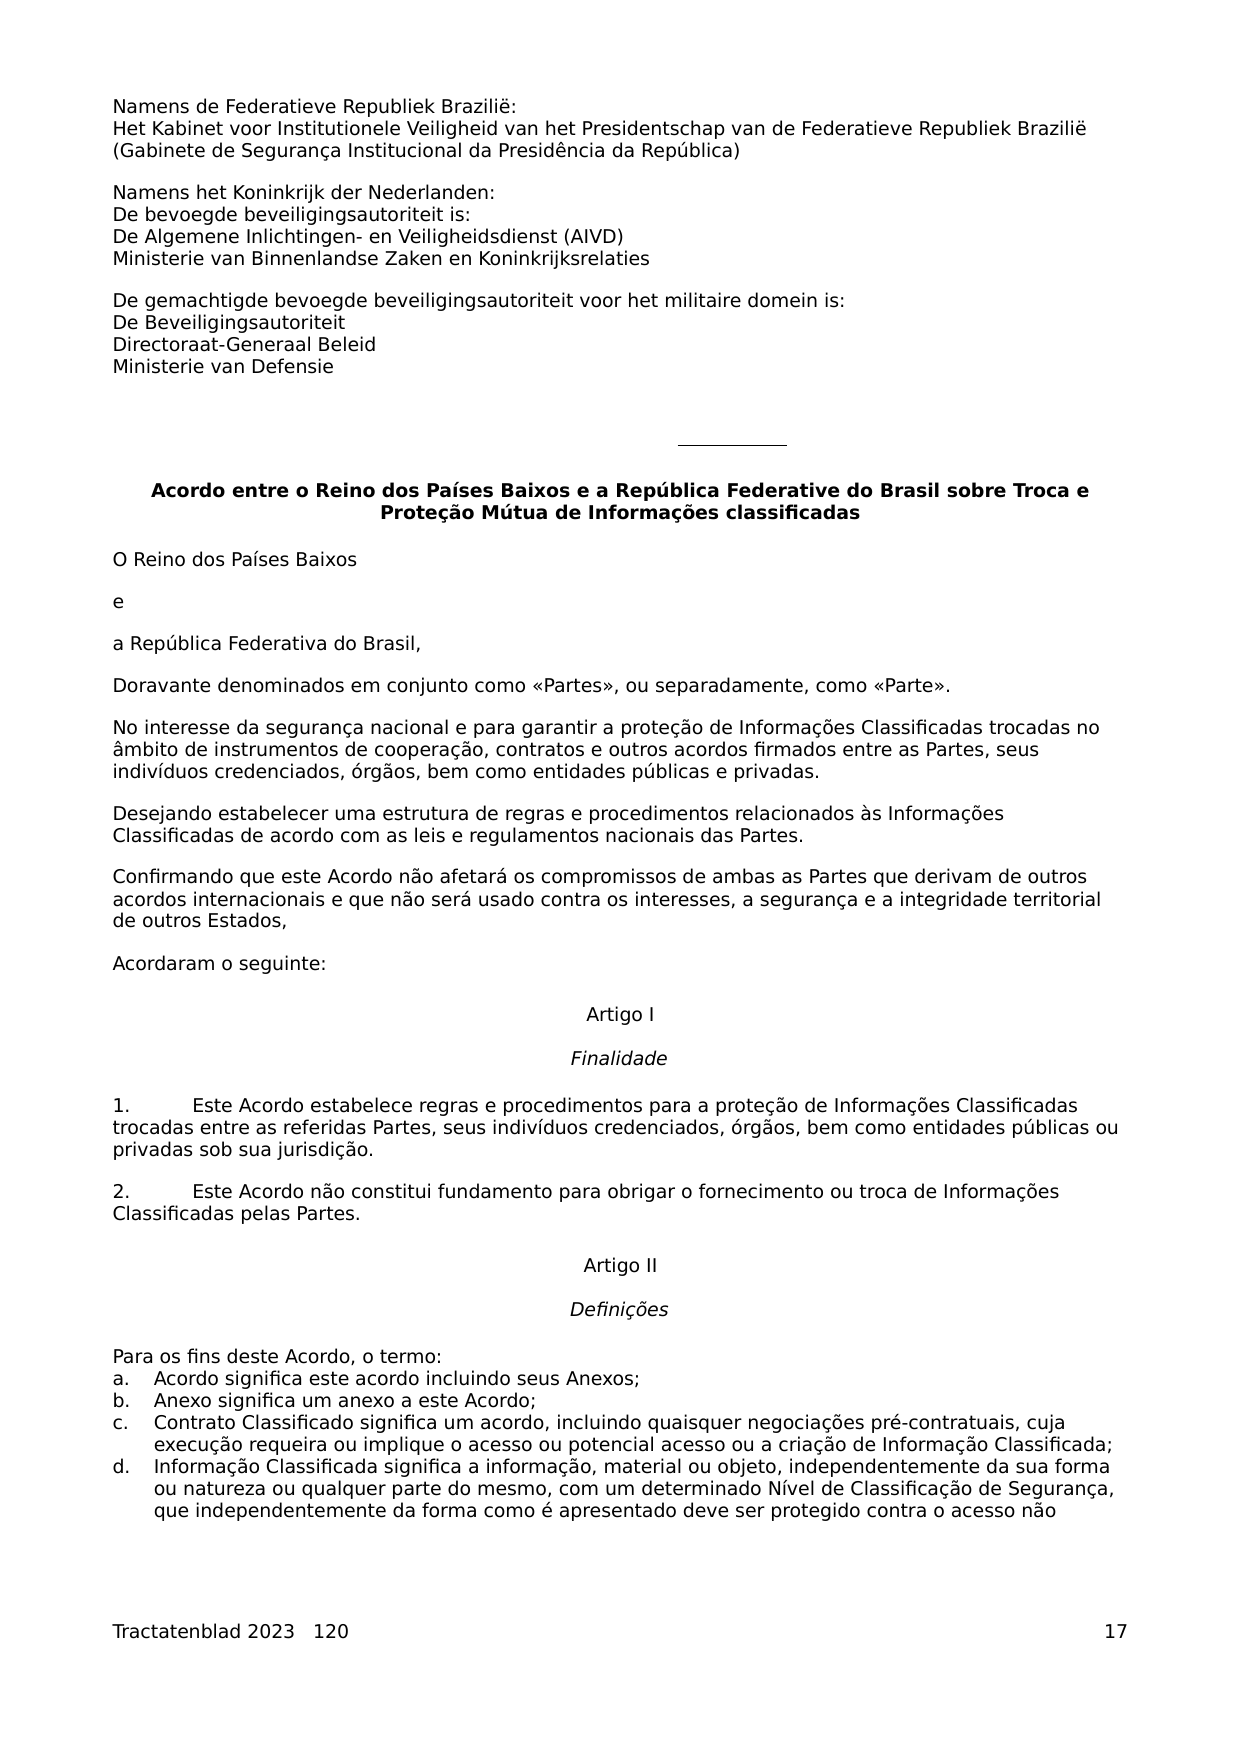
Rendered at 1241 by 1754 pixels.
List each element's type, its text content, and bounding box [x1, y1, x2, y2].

text a. Acordo significa este acordo incluindo seus Anexos; [112, 1368, 1128, 1390]
text Acordaram o seguinte: [112, 952, 1128, 974]
text Namens de Federatieve Republiek Brazilië: [112, 96, 1128, 118]
text Ministerie van Binnenlandse Zaken en Koninkrijksrelaties [112, 248, 1128, 270]
text Directoraat-Generaal Beleid [112, 334, 1128, 356]
text Ministerie van Defensie [112, 356, 1128, 378]
text O Reino dos Países Baixos [112, 549, 1128, 571]
subtitle Acordo entre o Reino dos Países Baixos e a República Federative do Brasil sobre Troca e Proteção Mútua de Informações classificadas [112, 480, 1128, 524]
text 2. Este Acordo não constitui fundamento para obrigar o fornecimento ou troca de Informações Classificadas pelas Partes. [112, 1181, 1128, 1225]
text Namens het Koninkrijk der Nederlanden: [112, 182, 1128, 204]
text De Algemene Inlichtingen- en Veiligheidsdienst (AIVD) [112, 226, 1128, 248]
text Desejando estabelecer uma estrutura de regras e procedimentos relacionados às Informações Classificadas de acordo com as leis e regulamentos nacionais das Partes. [112, 802, 1128, 846]
text a República Federativa do Brasil, [112, 633, 1128, 654]
text De gemachtigde bevoegde beveiligingsautoriteit voor het militaire domein is: [112, 290, 1128, 312]
text b. Anexo significa um anexo a este Acordo; [112, 1390, 1128, 1412]
text Para os fins deste Acordo, o termo: [112, 1346, 1128, 1368]
text d. Informação Classificada significa a informação, material ou objeto, independentemente da sua forma ou natureza ou qualquer parte do mesmo, com um determinado Nível de Classificação de Segurança, que independentemente da forma como é apresentado deve ser protegido contra o acesso não [112, 1456, 1128, 1522]
text Het Kabinet voor Institutionele Veiligheid van het Presidentschap van de Federatieve Republiek Brazilië (Gabinete de Segurança Institucional da Presidência da República) [112, 118, 1128, 162]
text De Beveiligingsautoriteit [112, 312, 1128, 334]
subtitle Artigo II Definições [112, 1255, 1128, 1321]
text De bevoegde beveiligingsautoriteit is: [112, 204, 1128, 226]
text No interesse da segurança nacional e para garantir a proteção de Informações Classificadas trocadas no âmbito de instrumentos de cooperação, contratos e outros acordos firmados entre as Partes, seus indivíduos credenciados, órgãos, bem como entidades públicas e privadas. [112, 717, 1128, 782]
text Confirmando que este Acordo não afetará os compromissos de ambas as Partes que derivam de outros acordos internacionais e que não será usado contra os interesses, a segurança e a integridade territorial de outros Estados, [112, 866, 1128, 932]
text e [112, 591, 1128, 613]
text Doravante denominados em conjunto como «Partes», ou separadamente, como «Parte». [112, 674, 1128, 697]
text c. Contrato Classificado significa um acordo, incluindo quaisquer negociações pré-contratuais, cuja execução requeira ou implique o acesso ou potencial acesso ou a criação de Informação Classificada; [112, 1412, 1128, 1456]
text 1. Este Acordo estabelece regras e procedimentos para a proteção de Informações Classificadas trocadas entre as referidas Partes, seus indivíduos credenciados, órgãos, bem como entidades públicas ou privadas sob sua jurisdição. [112, 1095, 1128, 1161]
subtitle Artigo I Finalidade [112, 1004, 1128, 1070]
